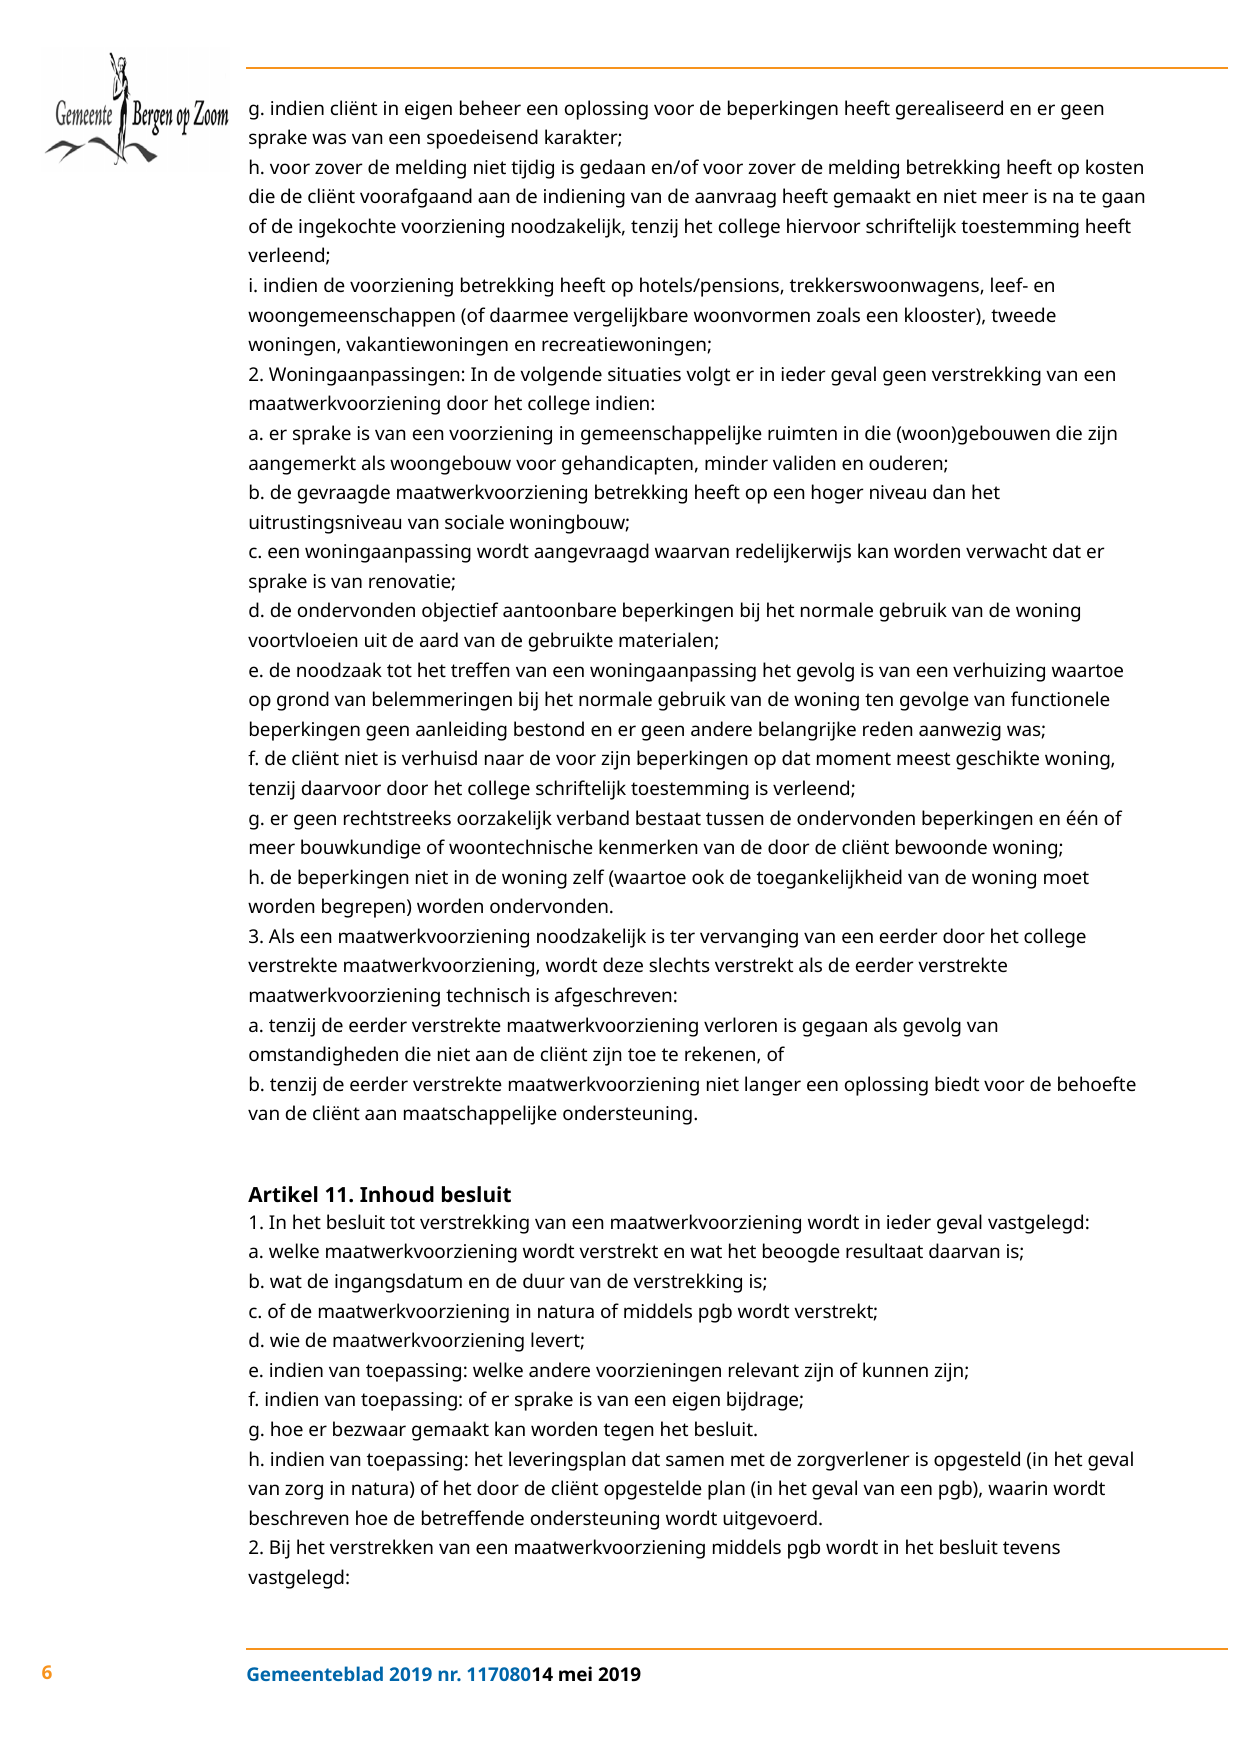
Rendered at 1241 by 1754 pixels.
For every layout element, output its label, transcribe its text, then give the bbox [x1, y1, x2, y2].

text b. de gevraagde maatwerkvoorziening betrekking heeft op een hoger niveau dan het uitrustingsniveau van sociale woningbouw; [248, 479, 1152, 535]
text c. of de maatwerkvoorziening in natura of middels pgb wordt verstrekt; [248, 1298, 1152, 1323]
text a. tenzij de eerder verstrekte maatwerkvoorziening verloren is gegaan als gevolg van omstandigheden die niet aan de cliënt zijn toe te rekenen, of [248, 1012, 1152, 1067]
text g. indien cliënt in eigen beheer een oplossing voor de beperkingen heeft gerealiseerd en er geen sprake was van een spoedeisend karakter; [248, 95, 1152, 150]
text a. er sprake is van een voorziening in gemeenschappelijke ruimten in die (woon)gebouwen die zijn aangemerkt als woongebouw voor gehandicapten, minder validen en ouderen; [248, 420, 1152, 476]
text 2. Woningaanpassingen: In de volgende situaties volgt er in ieder geval geen verstrekking van een maatwerkvoorziening door het college indien: [248, 361, 1152, 416]
text h. indien van toepassing: het leveringsplan dat samen met de zorgverlener is opgesteld (in het geval van zorg in natura) of het door de cliënt opgestelde plan (in het geval van een pgb), waarin wordt beschreven hoe de betreffende ondersteuning wordt uitgevoerd. [248, 1446, 1152, 1531]
text 1. In het besluit tot verstrekking van een maatwerkvoorziening wordt in ieder geval vastgelegd: [248, 1209, 1152, 1235]
text e. de noodzaak tot het treffen van een woningaanpassing het gevolg is van een verhuizing waartoe op grond van belemmeringen bij het normale gebruik van de woning ten gevolge van functionele beperkingen geen aanleiding bestond en er geen andere belangrijke reden aanwezig was; [248, 657, 1152, 742]
text d. wie de maatwerkvoorziening levert; [248, 1327, 1152, 1353]
text e. indien van toepassing: welke andere voorzieningen relevant zijn of kunnen zijn; [248, 1357, 1152, 1383]
text f. indien van toepassing: of er sprake is van een eigen bijdrage; [248, 1387, 1152, 1412]
text h. voor zover de melding niet tijdig is gedaan en/of voor zover de melding betrekking heeft op kosten die de cliënt voorafgaand aan de indiening van de aanvraag heeft gemaakt en niet meer is na te gaan of de ingekochte voorziening noodzakelijk, tenzij het college hiervoor schriftelijk toestemming heeft verleend; [248, 154, 1152, 268]
text g. er geen rechtstreeks oorzakelijk verband bestaat tussen de ondervonden beperkingen en één of meer bouwkundige of woontechnische kenmerken van de door de cliënt bewoonde woning; [248, 805, 1152, 860]
text b. wat de ingangsdatum en de duur van de verstrekking is; [248, 1268, 1152, 1294]
text 2. Bij het verstrekken van een maatwerkvoorziening middels pgb wordt in het besluit tevens vastgelegd: [248, 1534, 1152, 1590]
text Artikel 11. Inhoud besluit [248, 1181, 1152, 1209]
text i. indien de voorziening betrekking heeft op hotels/pensions, trekkerswoonwagens, leef- en woongemeenschappen (of daarmee vergelijkbare woonvormen zoals een klooster), tweede woningen, vakantiewoningen en recreatiewoningen; [248, 272, 1152, 357]
text a. welke maatwerkvoorziening wordt verstrekt en wat het beoogde resultaat daarvan is; [248, 1239, 1152, 1264]
text f. de cliënt niet is verhuisd naar de voor zijn beperkingen op dat moment meest geschikte woning, tenzij daarvoor door het college schriftelijk toestemming is verleend; [248, 746, 1152, 801]
text h. de beperkingen niet in de woning zelf (waartoe ook de toegankelijkheid van de woning moet worden begrepen) worden ondervonden. [248, 864, 1152, 919]
text g. hoe er bezwaar gemaakt kan worden tegen het besluit. [248, 1416, 1152, 1442]
text b. tenzij de eerder verstrekte maatwerkvoorziening niet langer een oplossing biedt voor de behoefte van de cliënt aan maatschappelijke ondersteuning. [248, 1071, 1152, 1126]
text 3. Als een maatwerkvoorziening noodzakelijk is ter vervanging van een eerder door het college verstrekte maatwerkvoorziening, wordt deze slechts verstrekt als de eerder verstrekte maatwerkvoorziening technisch is afgeschreven: [248, 923, 1152, 1008]
text c. een woningaanpassing wordt aangevraagd waarvan redelijkerwijs kan worden verwacht dat er sprake is van renovatie; [248, 538, 1152, 594]
text d. de ondervonden objectief aantoonbare beperkingen bij het normale gebruik van de woning voortvloeien uit de aard van de gebruikte materialen; [248, 598, 1152, 653]
picture [41, 47, 231, 172]
